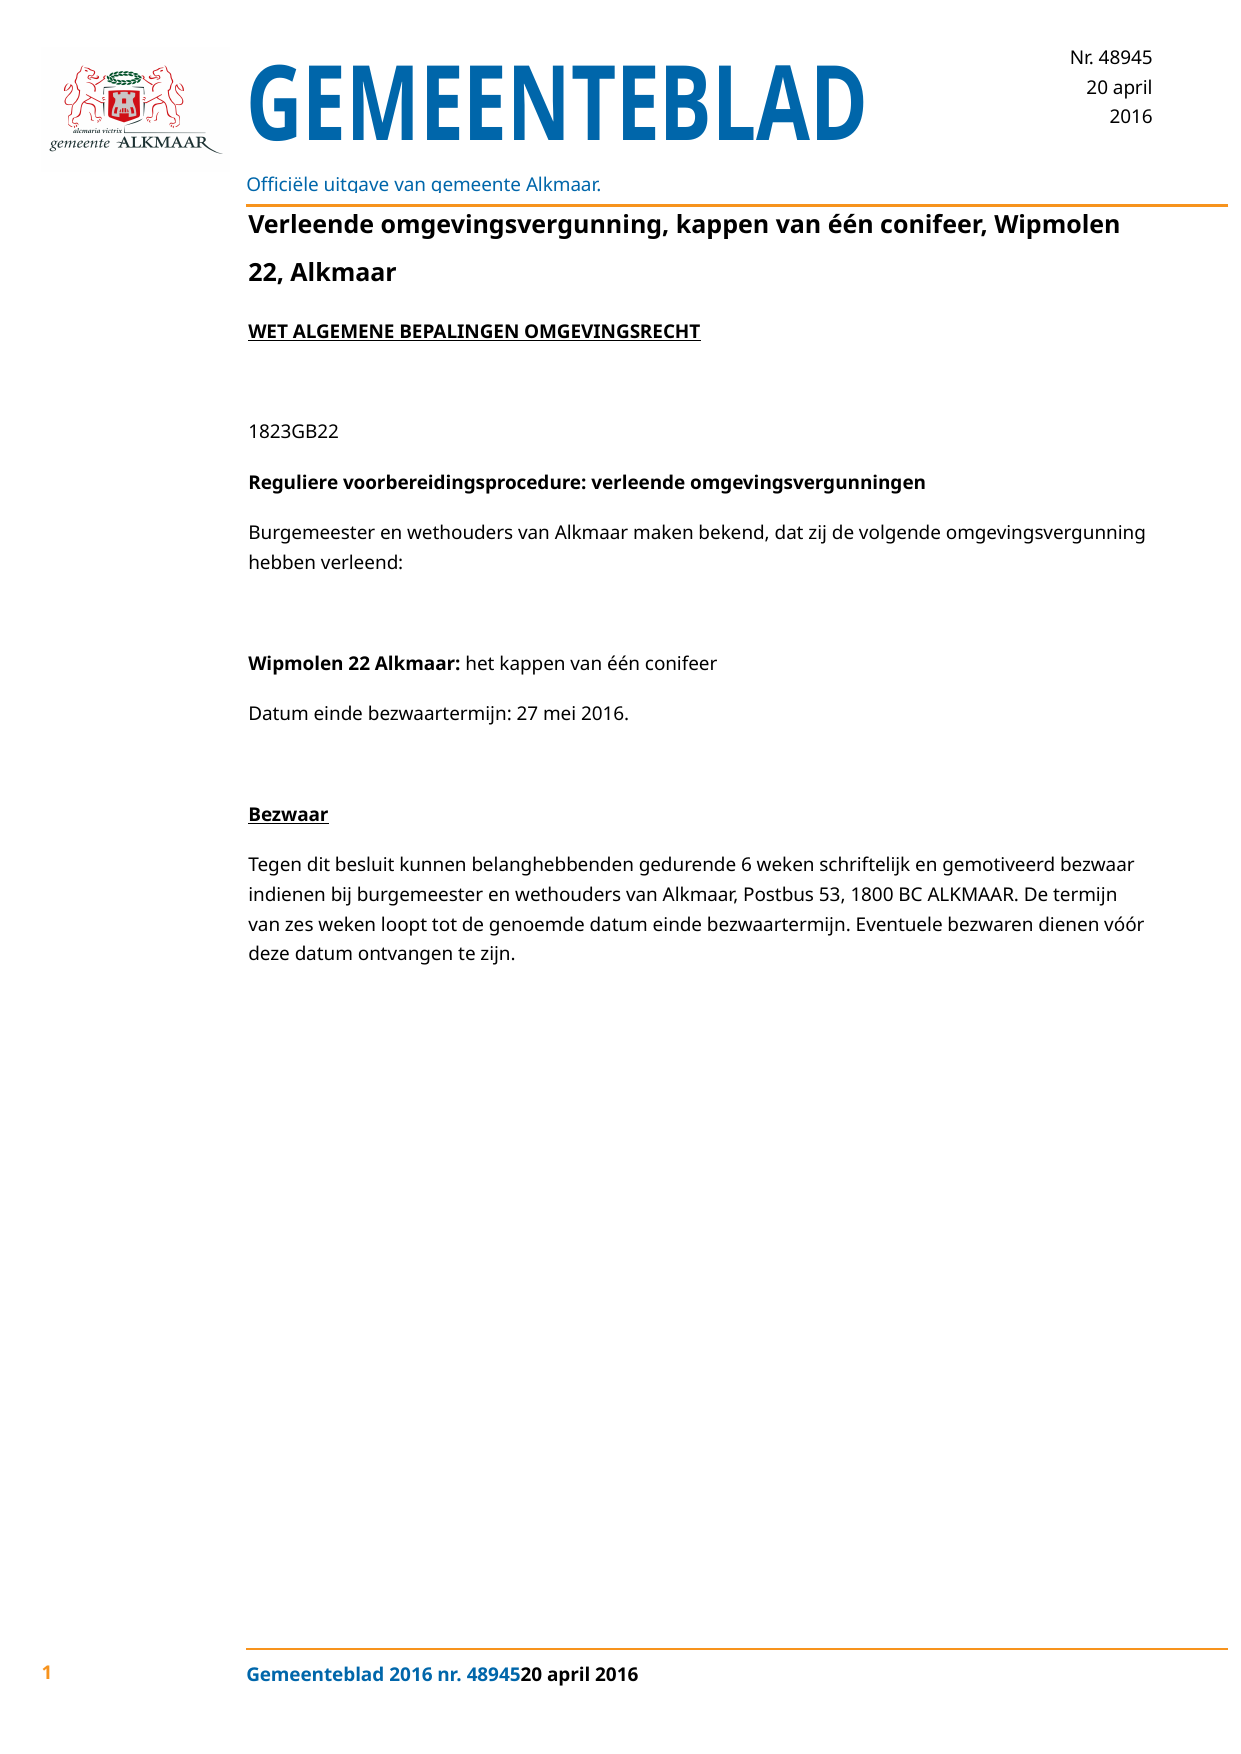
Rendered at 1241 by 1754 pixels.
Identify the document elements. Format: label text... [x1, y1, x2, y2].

text 1823GB22 [248, 419, 1152, 444]
text Bezwaar [248, 801, 1152, 827]
text Verleende omgevingsvergunning, kappen van één conifeer, Wipmolen 22, Alkmaar [248, 207, 1152, 288]
text Reguliere voorbereidingsprocedure: verleende omgevingsvergunningen [248, 469, 1152, 495]
text Burgemeester en wethouders van Alkmaar maken bekend, dat zij de volgende omgevingsvergunning hebben verleend: [248, 519, 1152, 575]
text Tegen dit besluit kunnen belanghebbenden gedurende 6 weken schriftelijk en gemotiveerd bezwaar indienen bij burgemeester en wethouders van Alkmaar, Postbus 53, 1800 BC ALKMAAR. De termijn van zes weken loopt tot de genoemde datum einde bezwaartermijn. Eventuele bezwaren dienen vóór deze datum ontvangen te zijn. [248, 852, 1152, 966]
picture [41, 47, 231, 172]
text WET ALGEMENE BEPALINGEN OMGEVINGSRECHT [248, 318, 1152, 344]
text Wipmolen 22 Alkmaar: het kappen van één conifeer [248, 650, 1152, 676]
text Datum einde bezwaartermijn: 27 mei 2016. [248, 700, 1152, 726]
